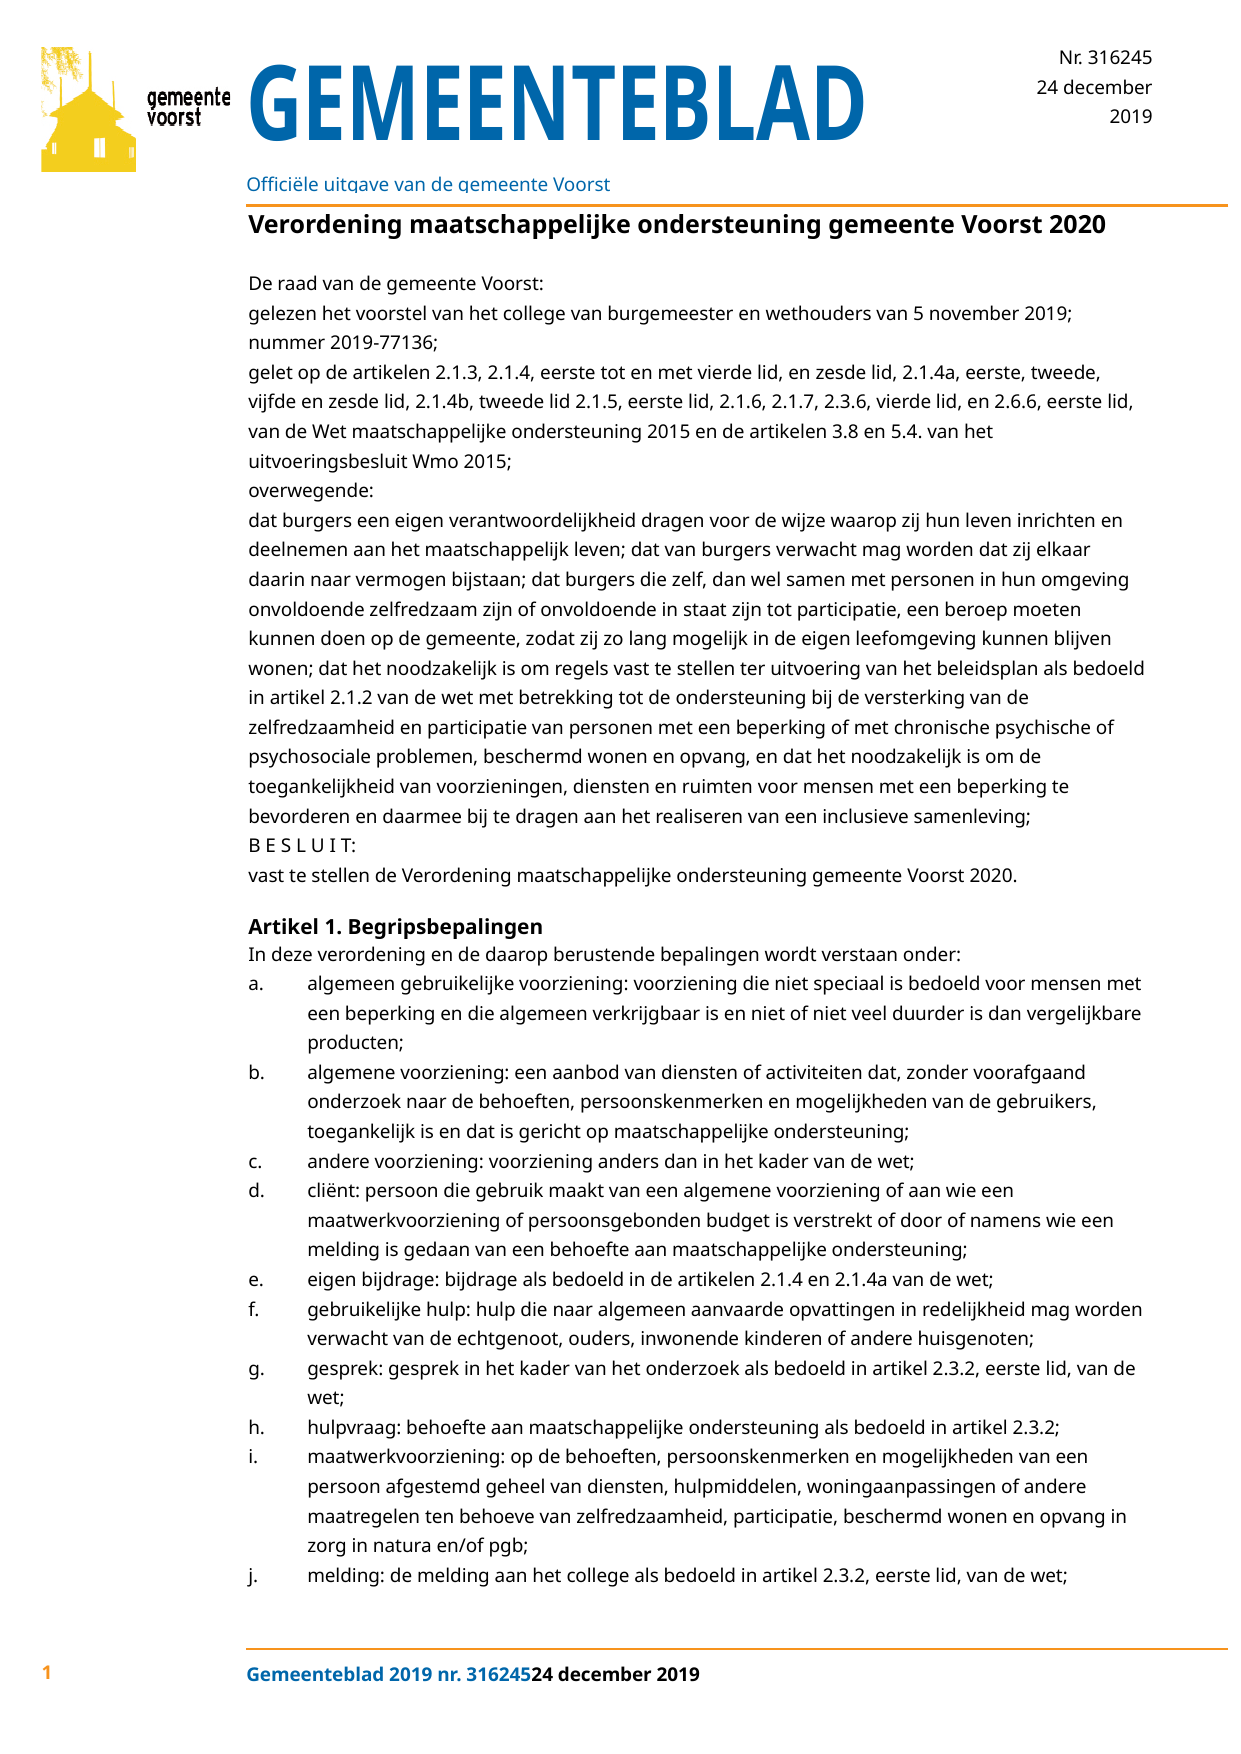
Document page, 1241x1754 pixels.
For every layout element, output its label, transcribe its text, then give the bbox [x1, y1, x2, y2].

text Verordening maatschappelijke ondersteuning gemeente Voorst 2020 [248, 207, 1152, 241]
text dat burgers een eigen verantwoordelijkheid dragen voor de wijze waarop zij hun leven inrichten en deelnemen aan het maatschappelijk leven; dat van burgers verwacht mag worden dat zij elkaar daarin naar vermogen bijstaan; dat burgers die zelf, dan wel samen met personen in hun omgeving onvoldoende zelfredzaam zijn of onvoldoende in staat zijn tot participatie, een beroep moeten kunnen doen op de gemeente, zodat zij zo lang mogelijk in de eigen leefomgeving kunnen blijven wonen; dat het noodzakelijk is om regels vast te stellen ter uitvoering van het beleidsplan als bedoeld in artikel 2.1.2 van de wet met betrekking tot de ondersteuning bij de versterking van de zelfredzaamheid en participatie van personen met een beperking of met chronische psychische of psychosociale problemen, beschermd wonen en opvang, en dat het noodzakelijk is om de toegankelijkheid van voorzieningen, diensten en ruimten voor mensen met een beperking te bevorderen en daarmee bij te dragen aan het realiseren van een inclusieve samenleving; [248, 507, 1152, 828]
picture [41, 47, 231, 172]
list algemeen gebruikelijke voorziening: voorziening die niet speciaal is bedoeld voor mensen met een beperking en die algemeen verkrijgbaar is en niet of niet veel duurder is dan vergelijkbare producten; [248, 970, 1152, 1055]
text B E S L U I T: [248, 832, 1152, 858]
list cliënt: persoon die gebruik maakt van een algemene voorziening of aan wie een maatwerkvoorziening of persoonsgebonden budget is verstrekt of door of namens wie een melding is gedaan van een behoefte aan maatschappelijke ondersteuning; [248, 1177, 1152, 1262]
list gebruikelijke hulp: hulp die naar algemeen aanvaarde opvattingen in redelijkheid mag worden verwacht van de echtgenoot, ouders, inwonende kinderen of andere huisgenoten; [248, 1296, 1152, 1351]
text Artikel 1. Begripsbepalingen [248, 912, 1152, 941]
list melding: de melding aan het college als bedoeld in artikel 2.3.2, eerste lid, van de wet; [248, 1562, 1152, 1588]
list andere voorziening: voorziening anders dan in het kader van de wet; [248, 1148, 1152, 1174]
list algemene voorziening: een aanbod van diensten of activiteiten dat, zonder voorafgaand onderzoek naar de behoeften, persoonskenmerken en mogelijkheden van de gebruikers, toegankelijk is en dat is gericht op maatschappelijke ondersteuning; [248, 1059, 1152, 1144]
text In deze verordening en de daarop berustende bepalingen wordt verstaan onder: [248, 941, 1152, 967]
list gesprek: gesprek in het kader van het onderzoek als bedoeld in artikel 2.3.2, eerste lid, van de wet; [248, 1355, 1152, 1410]
text vast te stellen de Verordening maatschappelijke ondersteuning gemeente Voorst 2020. [248, 862, 1152, 888]
list hulpvraag: behoefte aan maatschappelijke ondersteuning als bedoeld in artikel 2.3.2; [248, 1414, 1152, 1440]
text De raad van de gemeente Voorst: [248, 270, 1152, 296]
text overwegende: [248, 477, 1152, 503]
list eigen bijdrage: bijdrage als bedoeld in de artikelen 2.1.4 en 2.1.4a van de wet; [248, 1266, 1152, 1292]
text gelezen het voorstel van het college van burgemeester en wethouders van 5 november 2019; nummer 2019-77136; [248, 300, 1152, 355]
list maatwerkvoorziening: op de behoeften, persoonskenmerken en mogelijkheden van een persoon afgestemd geheel van diensten, hulpmiddelen, woningaanpassingen of andere maatregelen ten behoeve van zelfredzaamheid, participatie, beschermd wonen en opvang in zorg in natura en/of pgb; [248, 1444, 1152, 1558]
text gelet op de artikelen 2.1.3, 2.1.4, eerste tot en met vierde lid, en zesde lid, 2.1.4a, eerste, tweede, vijfde en zesde lid, 2.1.4b, tweede lid 2.1.5, eerste lid, 2.1.6, 2.1.7, 2.3.6, vierde lid, en 2.6.6, eerste lid, van de Wet maatschappelijke ondersteuning 2015 en de artikelen 3.8 en 5.4. van het uitvoeringsbesluit Wmo 2015; [248, 359, 1152, 473]
